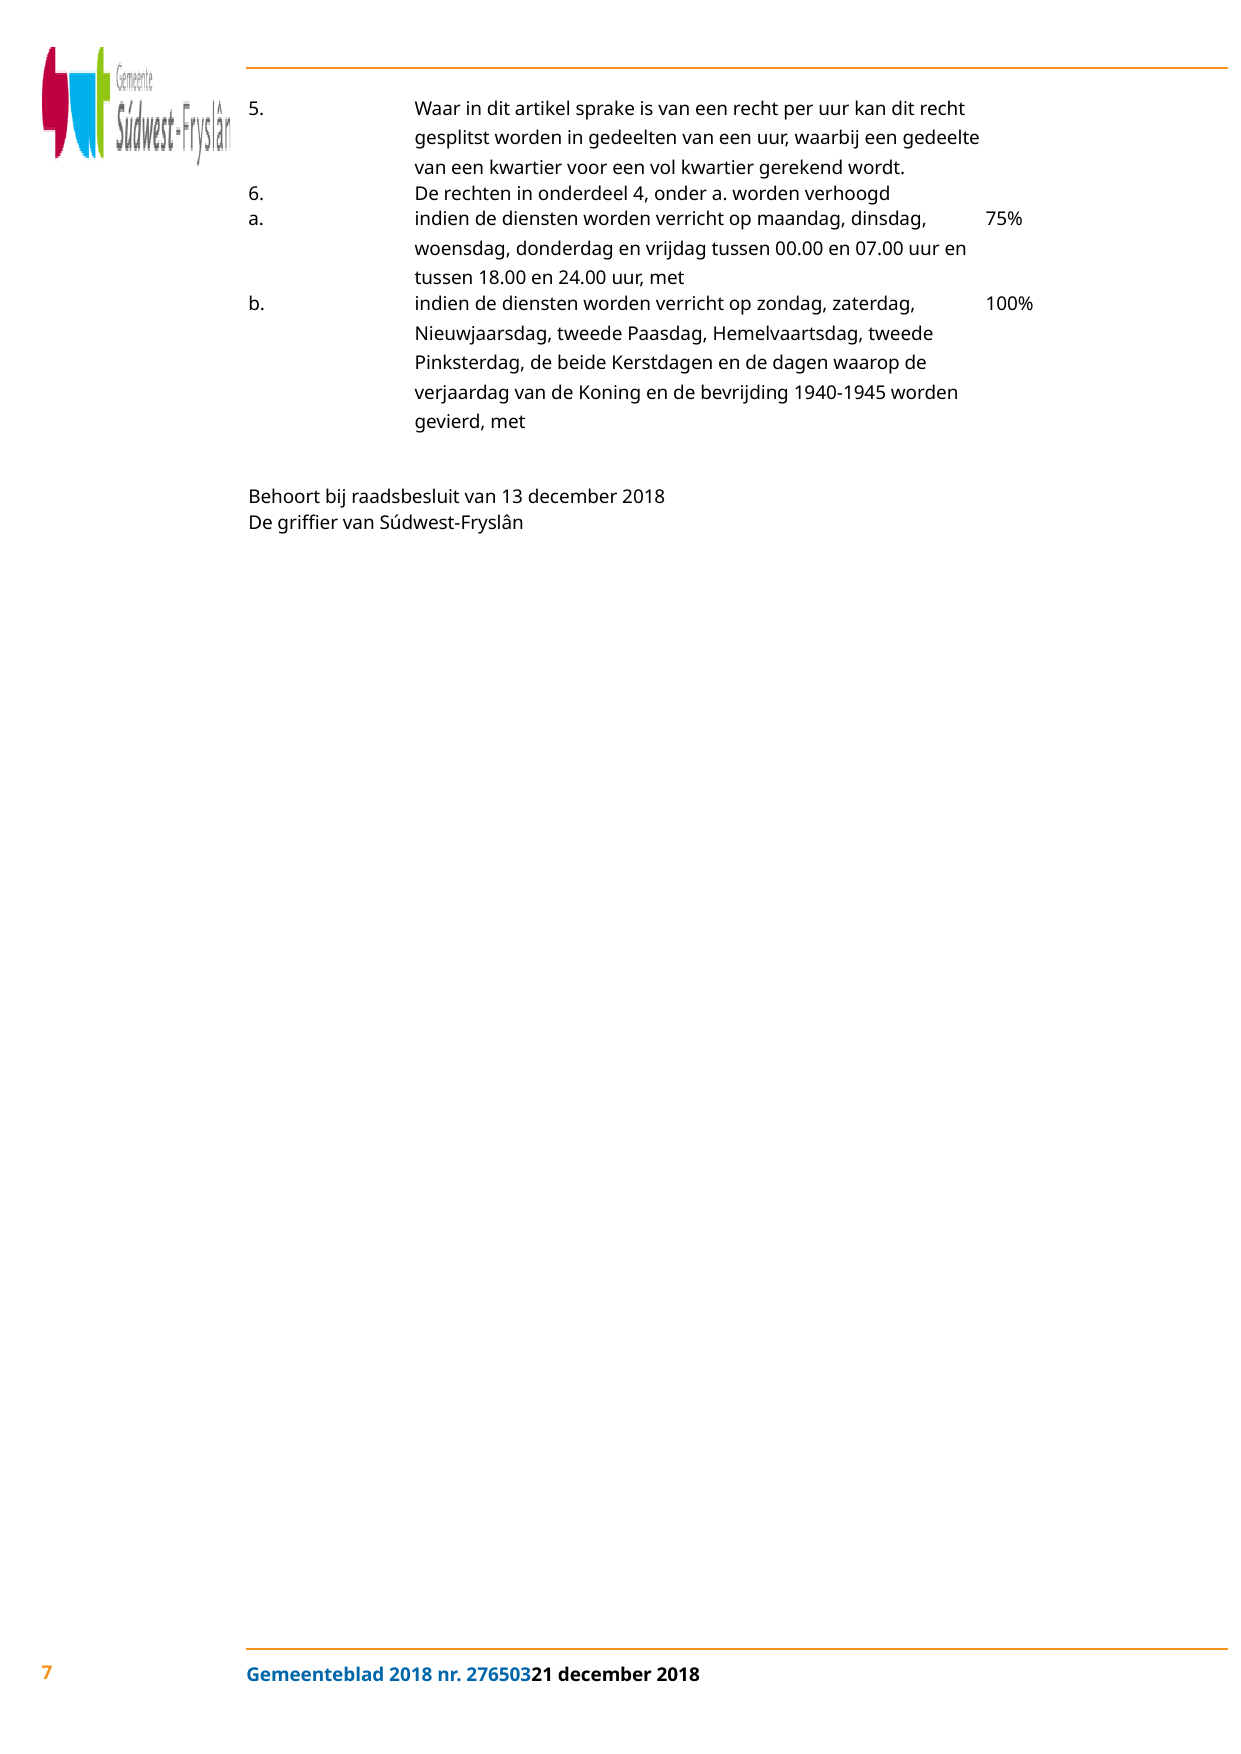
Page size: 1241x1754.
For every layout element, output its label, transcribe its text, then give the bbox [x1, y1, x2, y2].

table_cell indien de diensten worden verricht op maandag, dinsdag, woensdag, donderdag en vrijdag tussen 00.00 en 07.00 uur en tussen 18.00 en 24.00 uur, met [414, 205, 985, 290]
table_cell [985, 180, 1152, 205]
table_cell 6. [248, 180, 414, 205]
table_cell [985, 95, 1152, 180]
table_cell 5. [248, 95, 414, 180]
table_cell De rechten in onderdeel 4, onder a. worden verhoogd [414, 180, 985, 205]
table_cell 100% [985, 290, 1152, 434]
text Behoort bij raadsbesluit van 13 december 2018 [248, 483, 1152, 509]
table_cell a. [248, 205, 414, 290]
text De griffier van Súdwest-Fryslân [248, 509, 1152, 535]
table_cell Waar in dit artikel sprake is van een recht per uur kan dit recht gesplitst worden in gedeelten van een uur, waarbij een gedeelte van een kwartier voor een vol kwartier gerekend wordt. [414, 95, 985, 180]
table_cell indien de diensten worden verricht op zondag, zaterdag, Nieuwjaarsdag, tweede Paasdag, Hemelvaartsdag, tweede Pinksterdag, de beide Kerstdagen en de dagen waarop de verjaardag van de Koning en de bevrijding 1940-1945 worden gevierd, met [414, 290, 985, 434]
table_cell b. [248, 290, 414, 434]
picture [41, 47, 231, 172]
table_cell 75% [985, 205, 1152, 290]
